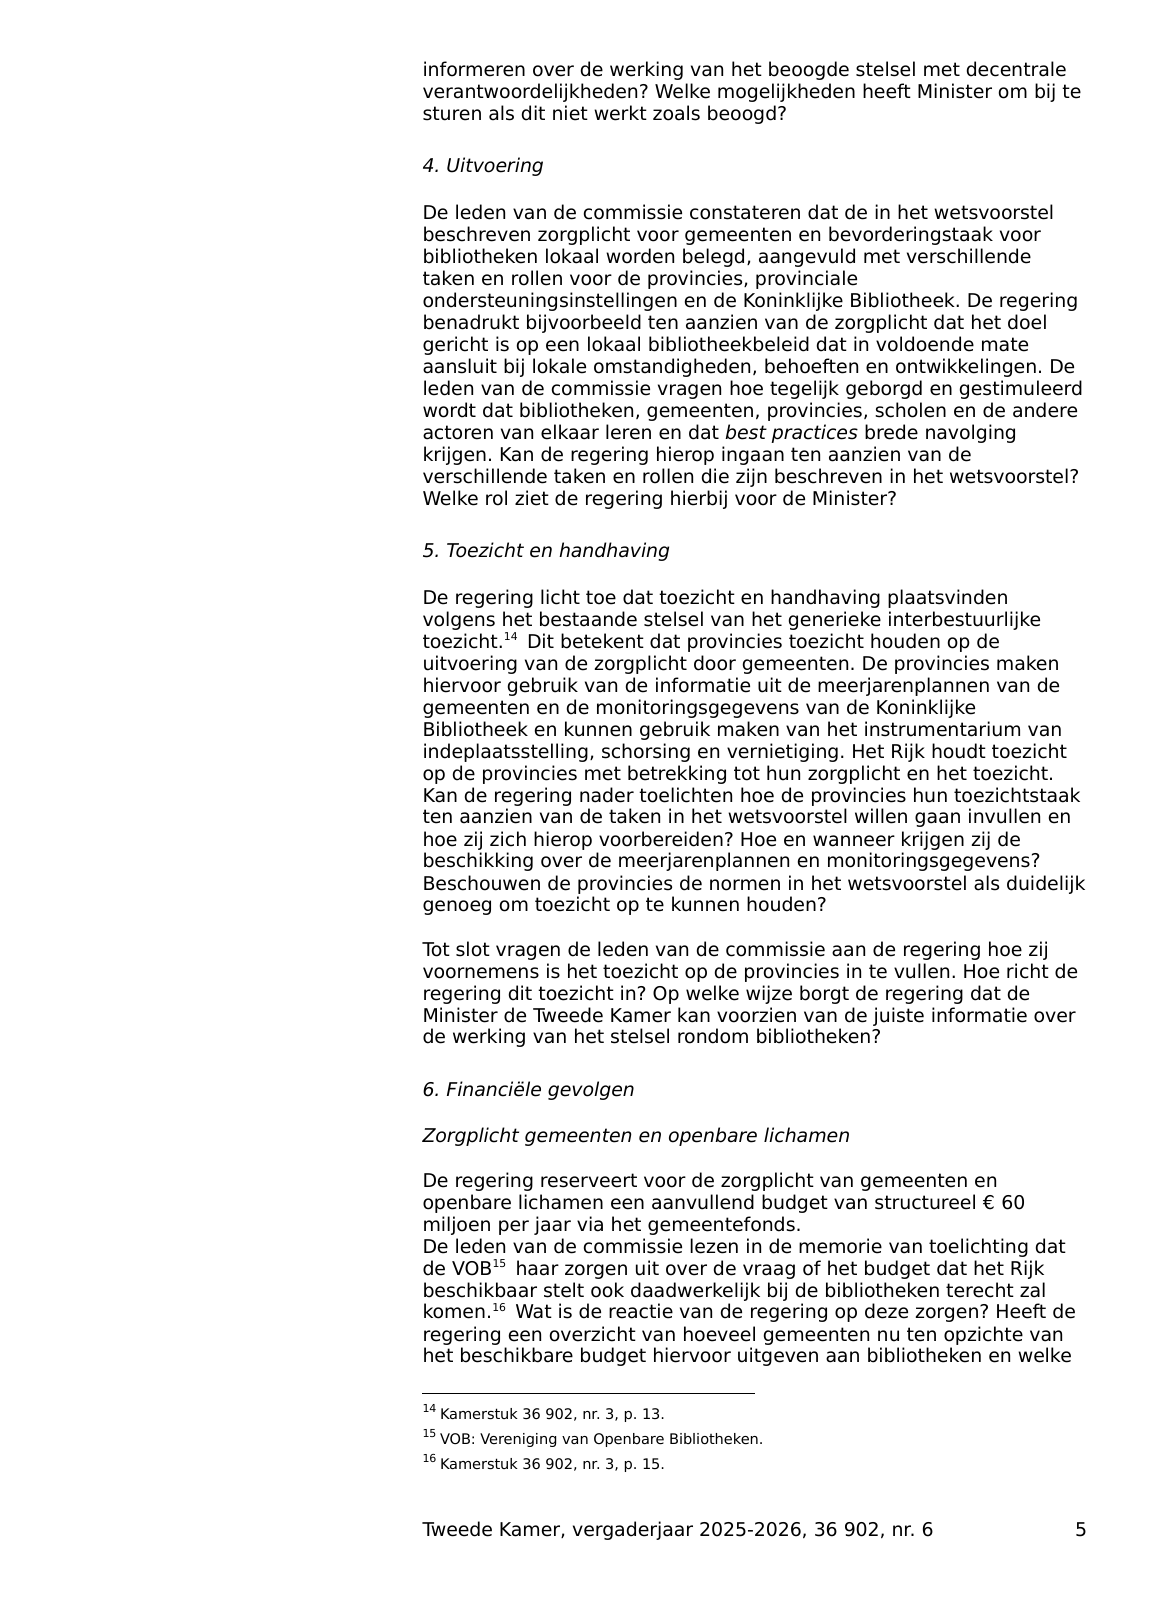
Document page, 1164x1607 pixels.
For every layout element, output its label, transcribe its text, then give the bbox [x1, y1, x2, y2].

text VOB: Vereniging van Openbare Bibliotheken. [422, 1427, 1087, 1449]
subtitle 4. Uitvoering [422, 155, 1087, 177]
text informeren over de werking van het beoogde stelsel met decentrale verantwoordelijkheden? Welke mogelijkheden heeft Minister om bij te sturen als dit niet werkt zoals beoogd? [422, 59, 1087, 125]
text De leden van de commissie lezen in de memorie van toelichting dat de VOB haar zorgen uit over de vraag of het budget dat het Rijk beschikbaar stelt ook daadwerkelijk bij de bibliotheken terecht zal komen. Wat is de reactie van de regering op deze zorgen? Heeft de regering een overzicht van hoeveel gemeenten nu ten opzichte van het beschikbare budget hiervoor uitgeven aan bibliotheken en welke [422, 1236, 1087, 1367]
subtitle Zorgplicht gemeenten en openbare lichamen [422, 1125, 1087, 1147]
subtitle 5. Toezicht en handhaving [422, 540, 1087, 562]
text Tot slot vragen de leden van de commissie aan de regering hoe zij voornemens is het toezicht op de provincies in te vullen. Hoe richt de regering dit toezicht in? Op welke wijze borgt de regering dat de Minister de Tweede Kamer kan voorzien van de juiste informatie over de werking van het stelsel rondom bibliotheken? [422, 938, 1087, 1048]
text De regering reserveert voor de zorgplicht van gemeenten en openbare lichamen een aanvullend budget van structureel € 60 miljoen per jaar via het gemeentefonds. [422, 1169, 1087, 1236]
text De regering licht toe dat toezicht en handhaving plaatsvinden volgens het bestaande stelsel van het generieke interbestuurlijke toezicht. Dit betekent dat provincies toezicht houden op de uitvoering van de zorgplicht door gemeenten. De provincies maken hiervoor gebruik van de informatie uit de meerjarenplannen van de gemeenten en de monitoringsgegevens van de Koninklijke Bibliotheek en kunnen gebruik maken van het instrumentarium van indeplaatsstelling, schorsing en vernietiging. Het Rijk houdt toezicht op de provincies met betrekking tot hun zorgplicht en het toezicht. Kan de regering nader toelichten hoe de provincies hun toezichtstaak ten aanzien van de taken in het wetsvoorstel willen gaan invullen en hoe zij zich hierop voorbereiden? Hoe en wanneer krijgen zij de beschikking over de meerjarenplannen en monitoringsgegevens? Beschouwen de provincies de normen in het wetsvoorstel als duidelijk genoeg om toezicht op te kunnen houden? [422, 587, 1087, 916]
text Kamerstuk 36 902, nr. 3, p. 13. [422, 1402, 1087, 1424]
text De leden van de commissie constateren dat de in het wetsvoorstel beschreven zorgplicht voor gemeenten en bevorderingstaak voor bibliotheken lokaal worden belegd, aangevuld met verschillende taken en rollen voor de provincies, provinciale ondersteuningsinstellingen en de Koninklijke Bibliotheek. De regering benadrukt bijvoorbeeld ten aanzien van de zorgplicht dat het doel gericht is op een lokaal bibliotheekbeleid dat in voldoende mate aansluit bij lokale omstandigheden, behoeften en ontwikkelingen. De leden van de commissie vragen hoe tegelijk geborgd en gestimuleerd wordt dat bibliotheken, gemeenten, provincies, scholen en de andere actoren van elkaar leren en dat best practices brede navolging krijgen. Kan de regering hierop ingaan ten aanzien van de verschillende taken en rollen die zijn beschreven in het wetsvoorstel? Welke rol ziet de regering hierbij voor de Minister? [422, 202, 1087, 510]
subtitle 6. Financiële gevolgen [422, 1078, 1087, 1100]
text Kamerstuk 36 902, nr. 3, p. 15. [422, 1452, 1087, 1474]
